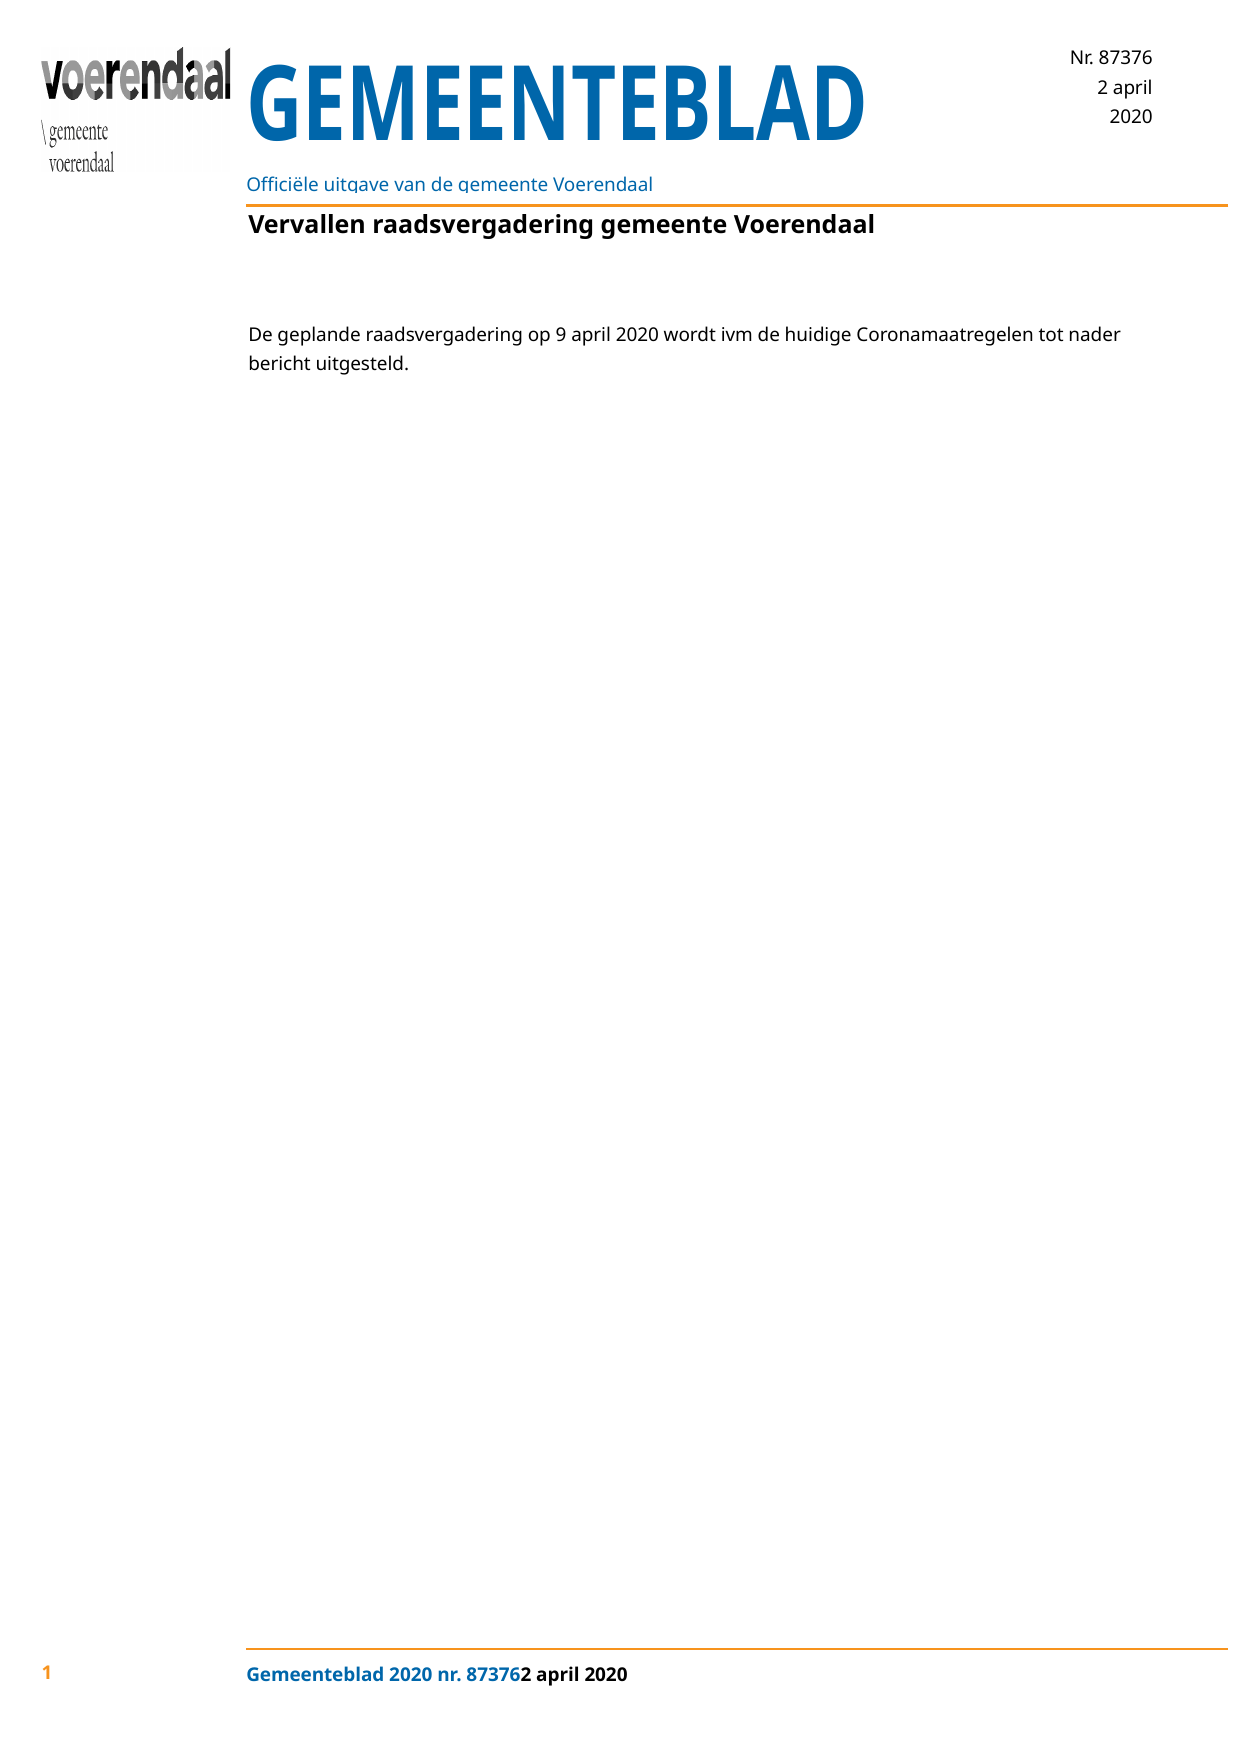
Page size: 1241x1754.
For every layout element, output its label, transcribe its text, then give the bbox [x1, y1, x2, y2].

text Vervallen raadsvergadering gemeente Voerendaal [248, 207, 1152, 241]
picture [41, 47, 231, 172]
text De geplande raadsvergadering op 9 april 2020 wordt ivm de huidige Coronamaatregelen tot nader bericht uitgesteld. [248, 321, 1152, 376]
